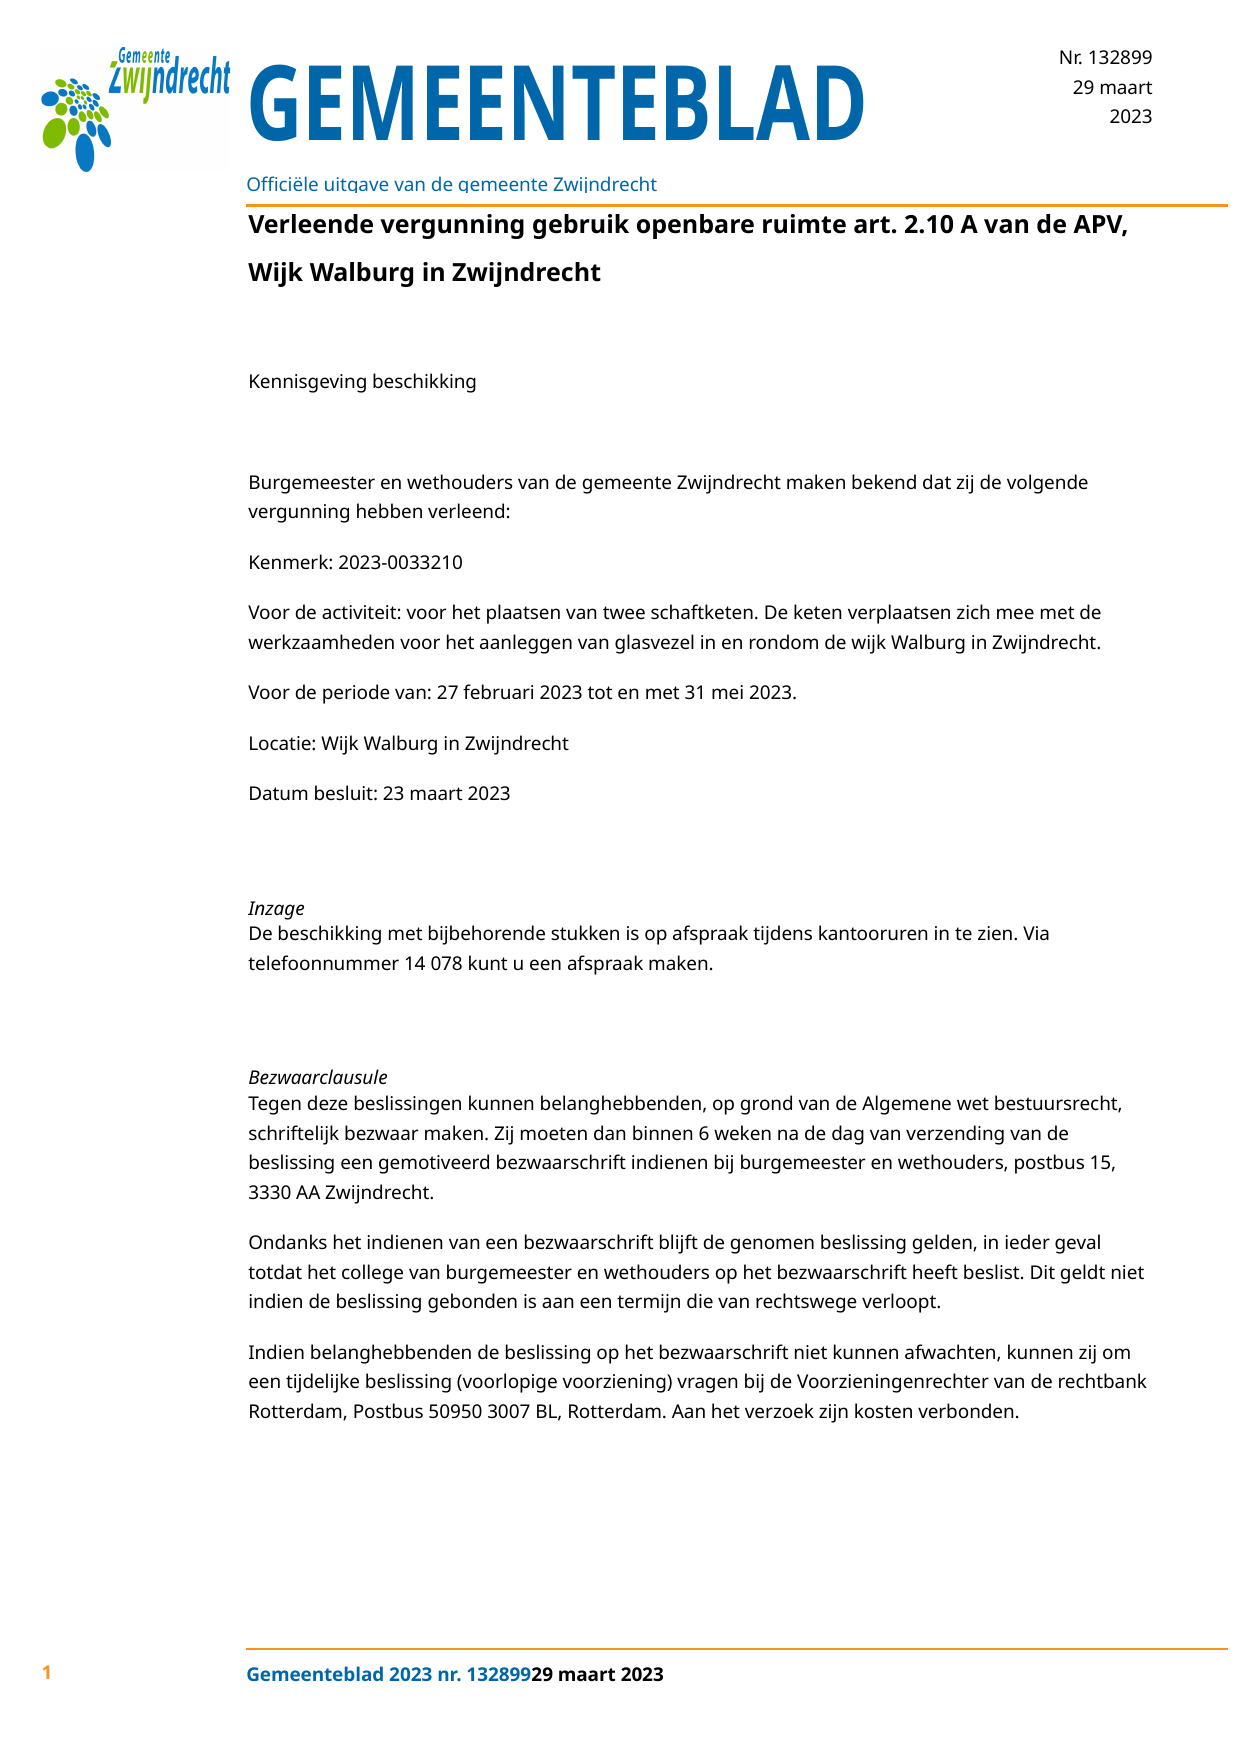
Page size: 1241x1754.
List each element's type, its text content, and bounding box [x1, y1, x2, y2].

text Bezwaarclausule [248, 1064, 1152, 1090]
text Inzage [248, 895, 1152, 921]
text Kenmerk: 2023-0033210 [248, 549, 1152, 575]
text Indien belanghebbenden de beslissing op het bezwaarschrift niet kunnen afwachten, kunnen zij om een tijdelijke beslissing (voorlopige voorziening) vragen bij de Voorzieningenrechter van de rechtbank Rotterdam, Postbus 50950 3007 BL, Rotterdam. Aan het verzoek zijn kosten verbonden. [248, 1339, 1152, 1424]
text Verleende vergunning gebruik openbare ruimte art. 2.10 A van de APV, Wijk Walburg in Zwijndrecht [248, 207, 1152, 288]
text Voor de periode van: 27 februari 2023 tot en met 31 mei 2023. [248, 679, 1152, 705]
text Voor de activiteit: voor het plaatsen van twee schaftketen. De keten verplaatsen zich mee met de werkzaamheden voor het aanleggen van glasvezel in en rondom de wijk Walburg in Zwijndrecht. [248, 599, 1152, 655]
text Ondanks het indienen van een bezwaarschrift blijft de genomen beslissing gelden, in ieder geval totdat het college van burgemeester en wethouders op het bezwaarschrift heeft beslist. Dit geldt niet indien de beslissing gebonden is aan een termijn die van rechtswege verloopt. [248, 1229, 1152, 1314]
text Datum besluit: 23 maart 2023 [248, 780, 1152, 806]
text Locatie: Wijk Walburg in Zwijndrecht [248, 730, 1152, 756]
text Tegen deze beslissingen kunnen belanghebbenden, op grond van de Algemene wet bestuursrecht, schriftelijk bezwaar maken. Zij moeten dan binnen 6 weken na de dag van verzending van de beslissing een gemotiveerd bezwaarschrift indienen bij burgemeester en wethouders, postbus 15, 3330 AA Zwijndrecht. [248, 1090, 1152, 1205]
text Kennisgeving beschikking [248, 368, 1152, 394]
picture [41, 47, 231, 172]
text De beschikking met bijbehorende stukken is op afspraak tijdens kantooruren in te zien. Via telefoonnummer 14 078 kunt u een afspraak maken. [248, 921, 1152, 976]
text Burgemeester en wethouders van de gemeente Zwijndrecht maken bekend dat zij de volgende vergunning hebben verleend: [248, 469, 1152, 524]
